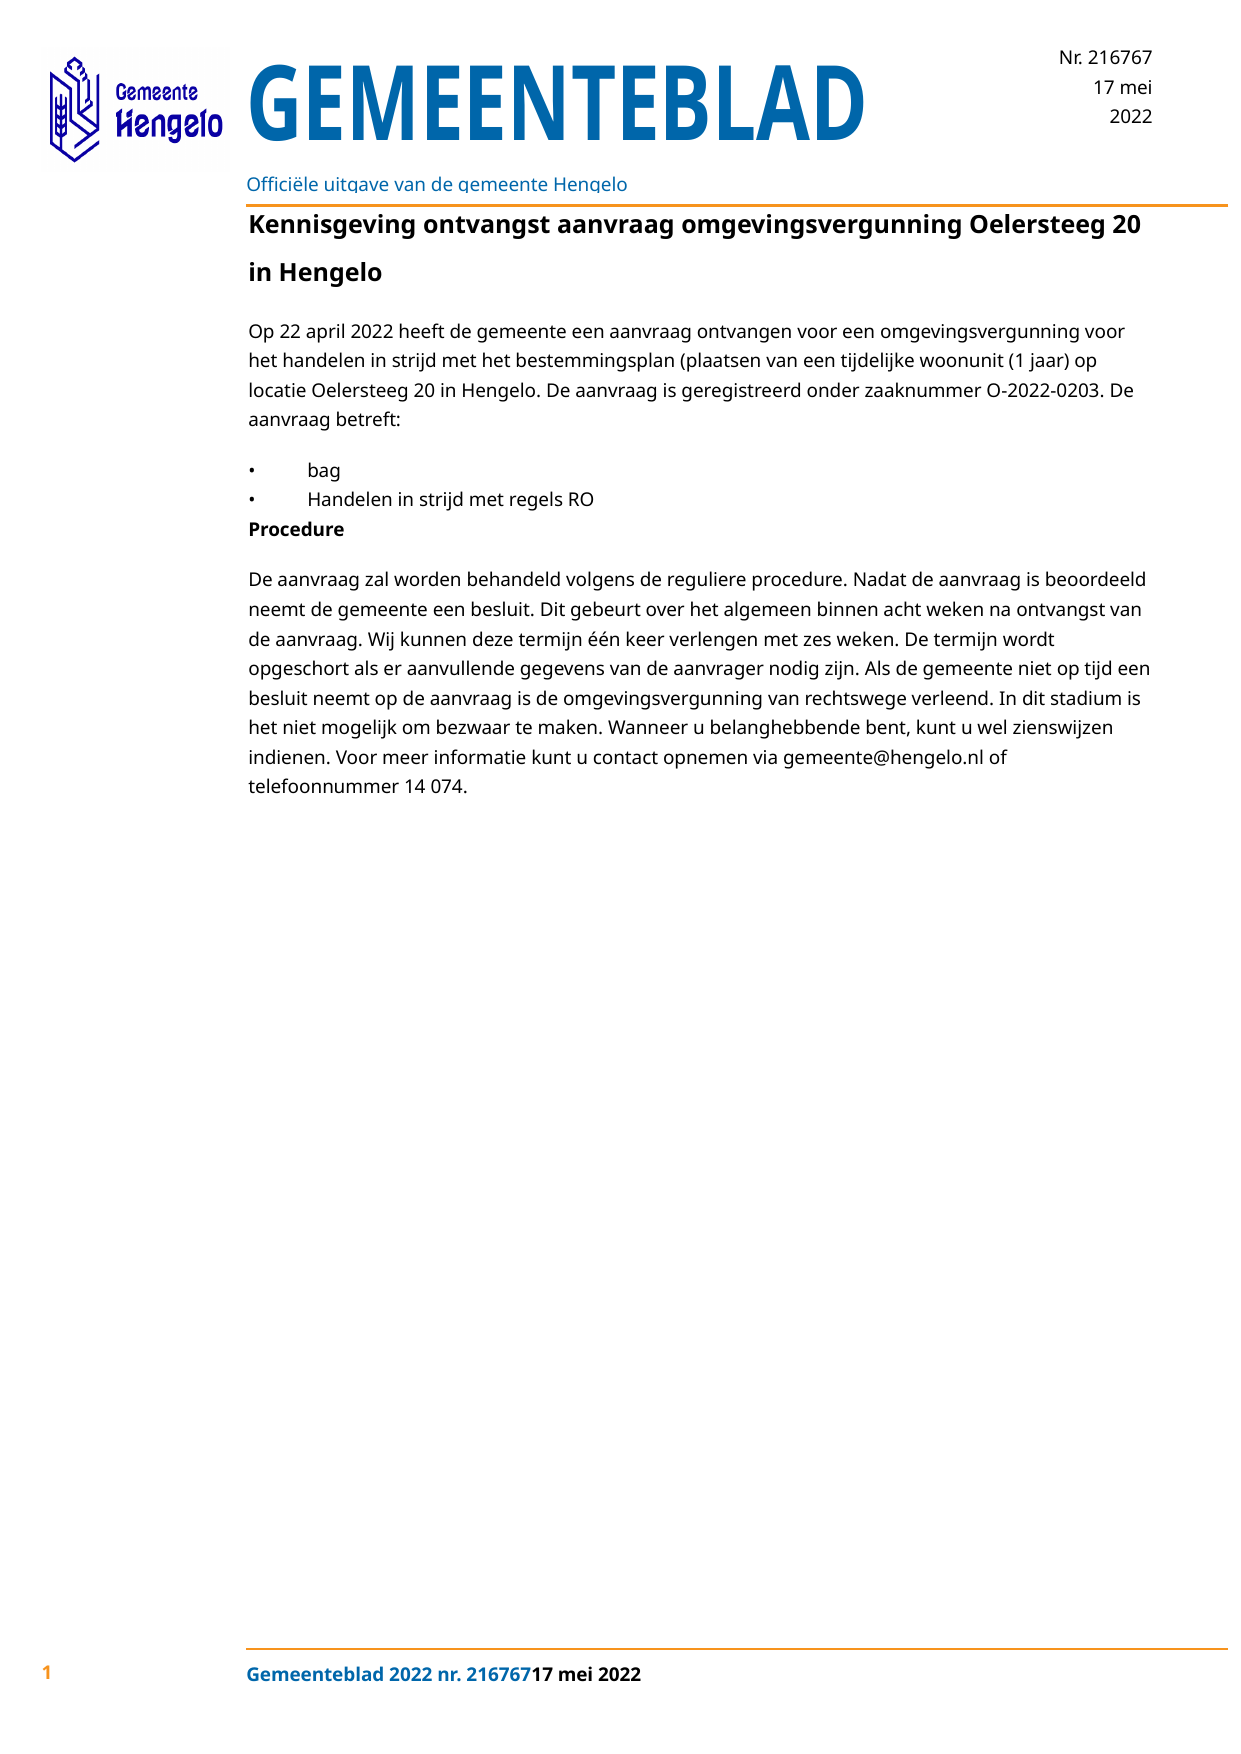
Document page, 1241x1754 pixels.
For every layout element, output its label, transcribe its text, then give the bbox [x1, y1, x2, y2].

picture [41, 47, 231, 172]
text Procedure [248, 516, 1152, 542]
list bag [248, 457, 1152, 483]
text Op 22 april 2022 heeft de gemeente een aanvraag ontvangen voor een omgevingsvergunning voor het handelen in strijd met het bestemmingsplan (plaatsen van een tijdelijke woonunit (1 jaar) op locatie Oelersteeg 20 in Hengelo. De aanvraag is geregistreerd onder zaaknummer O-2022-0203. De aanvraag betreft: [248, 318, 1152, 432]
text Kennisgeving ontvangst aanvraag omgevingsvergunning Oelersteeg 20 in Hengelo [248, 207, 1152, 288]
text De aanvraag zal worden behandeld volgens de reguliere procedure. Nadat de aanvraag is beoordeeld neemt de gemeente een besluit. Dit gebeurt over het algemeen binnen acht weken na ontvangst van de aanvraag. Wij kunnen deze termijn één keer verlengen met zes weken. De termijn wordt opgeschort als er aanvullende gegevens van de aanvrager nodig zijn. Als de gemeente niet op tijd een besluit neemt op de aanvraag is de omgevingsvergunning van rechtswege verleend. In dit stadium is het niet mogelijk om bezwaar te maken. Wanneer u belanghebbende bent, kunt u wel zienswijzen indienen. Voor meer informatie kunt u contact opnemen via gemeente@hengelo.nl of telefoonnummer 14 074. [248, 567, 1152, 799]
list Handelen in strijd met regels RO [248, 487, 1152, 512]
